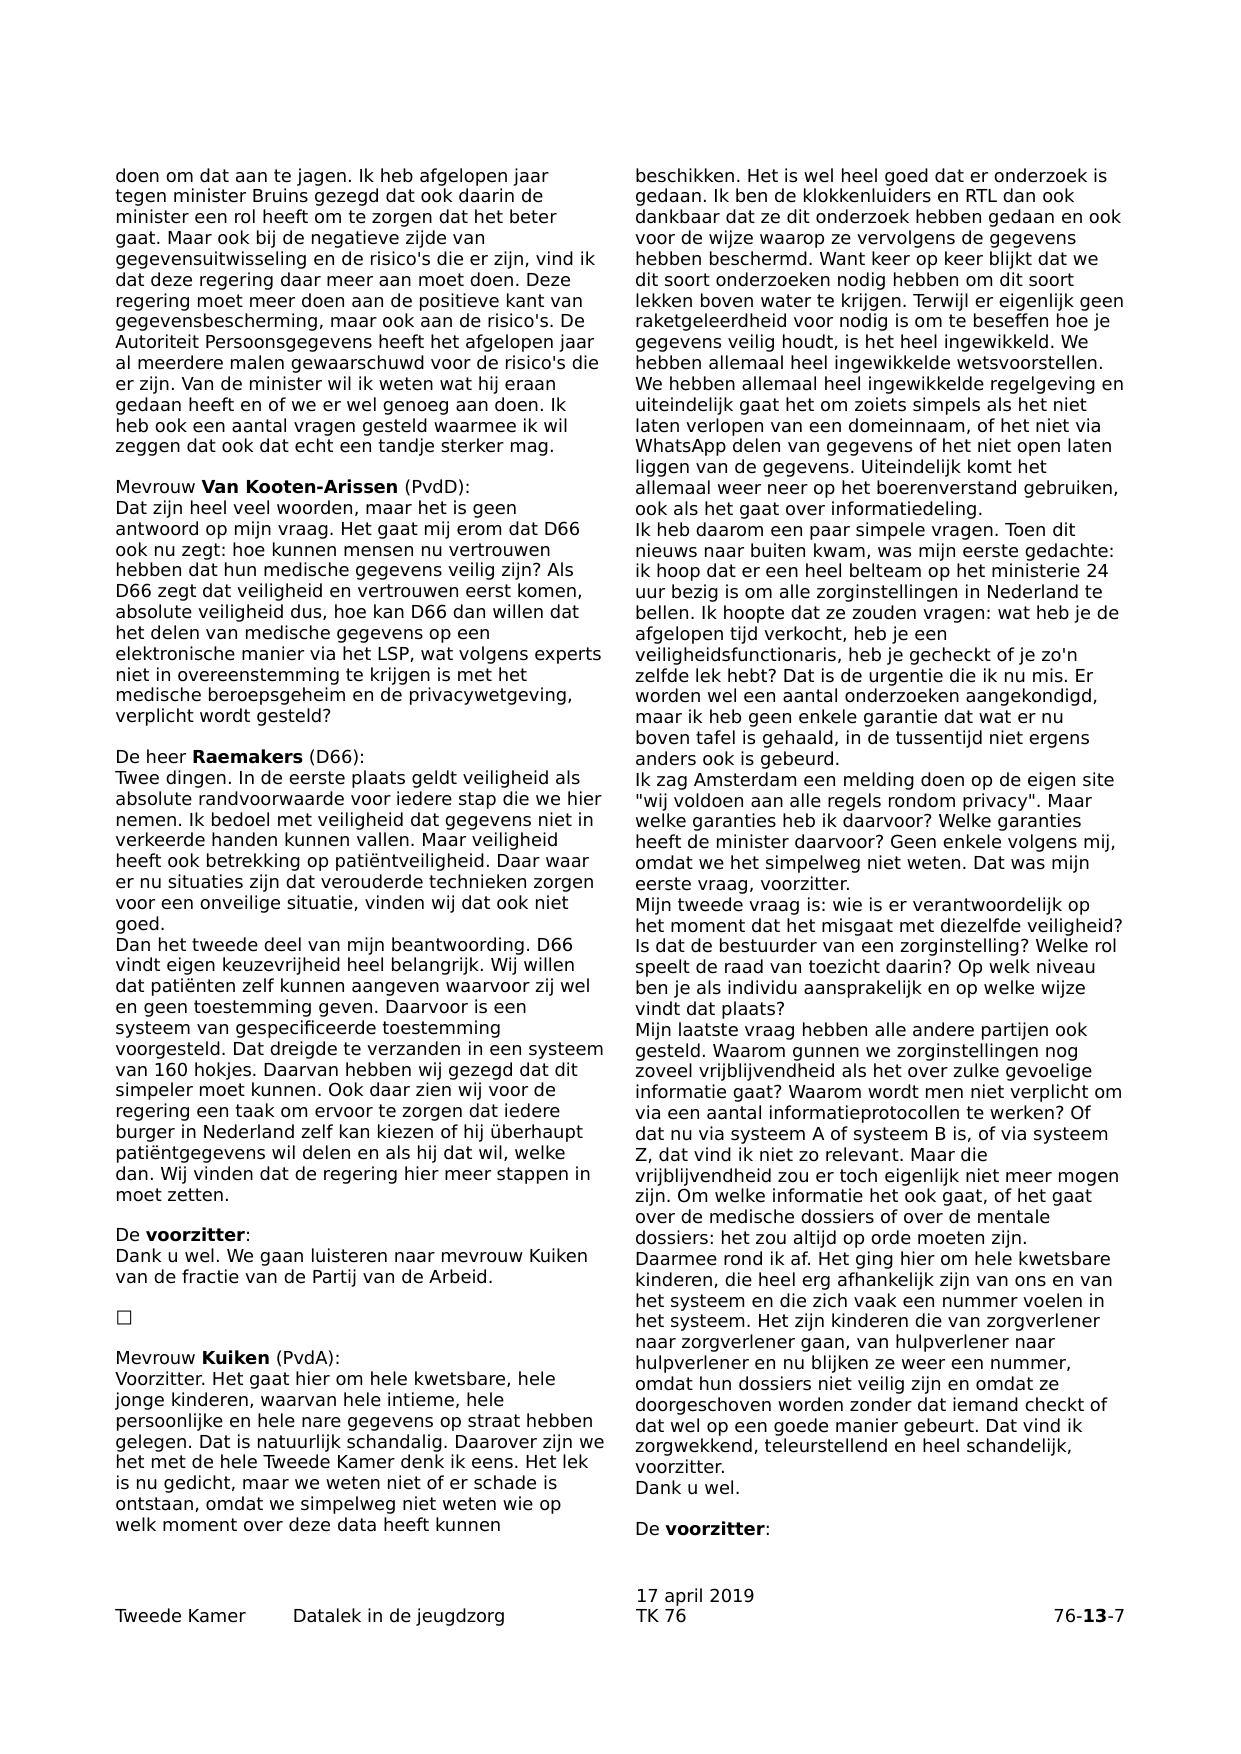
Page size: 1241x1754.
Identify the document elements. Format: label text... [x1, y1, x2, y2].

text Dank u wel. [635, 1478, 1125, 1499]
text De heer Raemakers (D66): [115, 747, 605, 768]
text Mevrouw Van Kooten-Arissen (PvdD): [115, 477, 605, 498]
text Voorzitter. Het gaat hier om hele kwetsbare, hele jonge kinderen, waarvan hele intieme, hele persoonlijke en hele nare gegevens op straat hebben gelegen. Dat is natuurlijk schandalig. Daarover zijn we het met de hele Tweede Kamer denk ik eens. Het lek is nu gedicht, maar we weten niet of er schade is ontstaan, omdat we simpelweg niet weten wie op welk moment over deze data heeft kunnen [115, 1369, 605, 1536]
text De voorzitter: [115, 1225, 605, 1246]
text Daarmee rond ik af. Het ging hier om hele kwetsbare kinderen, die heel erg afhankelijk zijn van ons en van het systeem en die zich vaak een nummer voelen in het systeem. Het zijn kinderen die van zorgverlener naar zorgverlener gaan, van hulpverlener naar hulpverlener en nu blijken ze weer een nummer, omdat hun dossiers niet veilig zijn en omdat ze doorgeschoven worden zonder dat iemand checkt of dat wel op een goede manier gebeurt. Dat vind ik zorgwekkend, teleurstellend en heel schandelijk, voorzitter. [635, 1249, 1125, 1478]
text De voorzitter: [635, 1519, 1125, 1539]
text Ik zag Amsterdam een melding doen op de eigen site "wij voldoen aan alle regels rondom privacy". Maar welke garanties heb ik daarvoor? Welke garanties heeft de minister daarvoor? Geen enkele volgens mij, omdat we het simpelweg niet weten. Dat was mijn eerste vraag, voorzitter. [635, 769, 1125, 894]
text Ik heb daarom een paar simpele vragen. Toen dit nieuws naar buiten kwam, was mijn eerste gedachte: ik hoop dat er een heel belteam op het ministerie 24 uur bezig is om alle zorginstellingen in Nederland te bellen. Ik hoopte dat ze zouden vragen: wat heb je de afgelopen tijd verkocht, heb je een veiligheidsfunctionaris, heb je gecheckt of je zo'n zelfde lek hebt? Dat is de urgentie die ik nu mis. Er worden wel een aantal onderzoeken aangekondigd, maar ik heb geen enkele garantie dat wat er nu boven tafel is gehaald, in de tussentijd niet ergens anders ook is gebeurd. [635, 519, 1125, 769]
text Twee dingen. In de eerste plaats geldt veiligheid als absolute randvoorwaarde voor iedere stap die we hier nemen. Ik bedoel met veiligheid dat gegevens niet in verkeerde handen kunnen vallen. Maar veiligheid heeft ook betrekking op patiëntveiligheid. Daar waar er nu situaties zijn dat verouderde technieken zorgen voor een onveilige situatie, vinden wij dat ook niet goed. [115, 768, 605, 934]
text Mijn tweede vraag is: wie is er verantwoordelijk op het moment dat het misgaat met diezelfde veiligheid? Is dat de bestuurder van een zorginstelling? Welke rol speelt de raad van toezicht daarin? Op welk niveau ben je als individu aansprakelijk en op welke wijze vindt dat plaats? [635, 894, 1125, 1019]
text Mijn laatste vraag hebben alle andere partijen ook gesteld. Waarom gunnen we zorginstellingen nog zoveel vrijblijvendheid als het over zulke gevoelige informatie gaat? Waarom wordt men niet verplicht om via een aantal informatieprotocollen te werken? Of dat nu via systeem A of systeem B is, of via systeem Z, dat vind ik niet zo relevant. Maar die vrijblijvendheid zou er toch eigenlijk niet meer mogen zijn. Om welke informatie het ook gaat, of het gaat over de medische dossiers of over de mentale dossiers: het zou altijd op orde moeten zijn. [635, 1019, 1125, 1249]
text ⬜ [115, 1307, 605, 1328]
text doen om dat aan te jagen. Ik heb afgelopen jaar tegen minister Bruins gezegd dat ook daarin de minister een rol heeft om te zorgen dat het beter gaat. Maar ook bij de negatieve zijde van gegevensuitwisseling en de risico's die er zijn, vind ik dat deze regering daar meer aan moet doen. Deze regering moet meer doen aan de positieve kant van gegevensbescherming, maar ook aan de risico's. De Autoriteit Persoonsgegevens heeft het afgelopen jaar al meerdere malen gewaarschuwd voor de risico's die er zijn. Van de minister wil ik weten wat hij eraan gedaan heeft en of we er wel genoeg aan doen. Ik heb ook een aantal vragen gesteld waarmee ik wil zeggen dat ook dat echt een tandje sterker mag. [115, 165, 605, 457]
text Dan het tweede deel van mijn beantwoording. D66 vindt eigen keuzevrijheid heel belangrijk. Wij willen dat patiënten zelf kunnen aangeven waarvoor zij wel en geen toestemming geven. Daarvoor is een systeem van gespecificeerde toestemming voorgesteld. Dat dreigde te verzanden in een systeem van 160 hokjes. Daarvan hebben wij gezegd dat dit simpeler moet kunnen. Ook daar zien wij voor de regering een taak om ervoor te zorgen dat iedere burger in Nederland zelf kan kiezen of hij überhaupt patiëntgegevens wil delen en als hij dat wil, welke dan. Wij vinden dat de regering hier meer stappen in moet zetten. [115, 934, 605, 1205]
text Dank u wel. We gaan luisteren naar mevrouw Kuiken van de fractie van de Partij van de Arbeid. [115, 1246, 605, 1287]
text Dat zijn heel veel woorden, maar het is geen antwoord op mijn vraag. Het gaat mij erom dat D66 ook nu zegt: hoe kunnen mensen nu vertrouwen hebben dat hun medische gegevens veilig zijn? Als D66 zegt dat veiligheid en vertrouwen eerst komen, absolute veiligheid dus, hoe kan D66 dan willen dat het delen van medische gegevens op een elektronische manier via het LSP, wat volgens experts niet in overeenstemming te krijgen is met het medische beroepsgeheim en de privacywetgeving, verplicht wordt gesteld? [115, 498, 605, 727]
text Mevrouw Kuiken (PvdA): [115, 1348, 605, 1369]
text beschikken. Het is wel heel goed dat er onderzoek is gedaan. Ik ben de klokkenluiders en RTL dan ook dankbaar dat ze dit onderzoek hebben gedaan en ook voor de wijze waarop ze vervolgens de gegevens hebben beschermd. Want keer op keer blijkt dat we dit soort onderzoeken nodig hebben om dit soort lekken boven water te krijgen. Terwijl er eigenlijk geen raketgeleerdheid voor nodig is om te beseffen hoe je gegevens veilig houdt, is het heel ingewikkeld. We hebben allemaal heel ingewikkelde wetsvoorstellen. We hebben allemaal heel ingewikkelde regelgeving en uiteindelijk gaat het om zoiets simpels als het niet laten verlopen van een domeinnaam, of het niet via WhatsApp delen van gegevens of het niet open laten liggen van de gegevens. Uiteindelijk komt het allemaal weer neer op het boerenverstand gebruiken, ook als het gaat over informatiedeling. [635, 165, 1125, 519]
